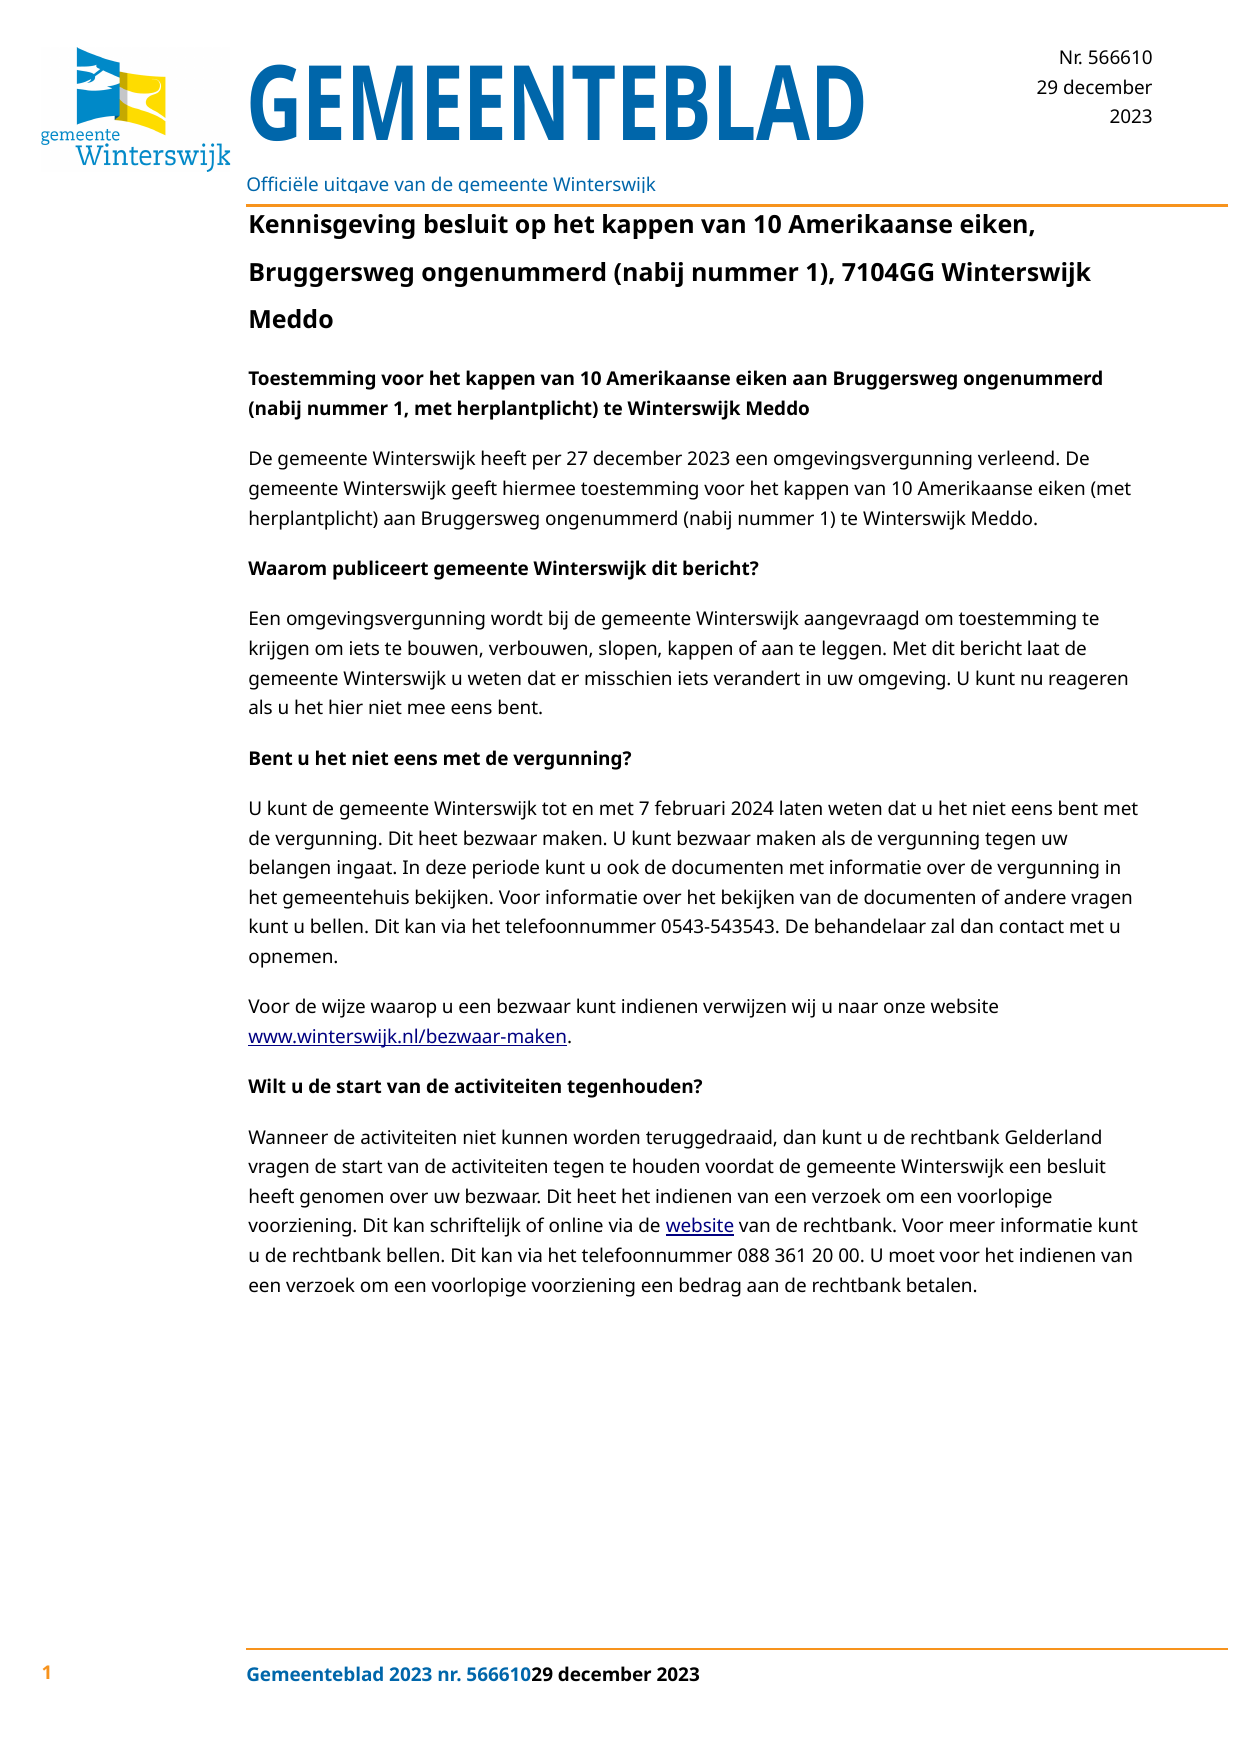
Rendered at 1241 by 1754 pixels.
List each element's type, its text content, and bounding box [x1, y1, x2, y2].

text U kunt de gemeente Winterswijk tot en met 7 februari 2024 laten weten dat u het niet eens bent met de vergunning. Dit heet bezwaar maken. U kunt bezwaar maken als de vergunning tegen uw belangen ingaat. In deze periode kunt u ook de documenten met informatie over de vergunning in het gemeentehuis bekijken. Voor informatie over het bekijken van de documenten of andere vragen kunt u bellen. Dit kan via het telefoonnummer 0543-543543. De behandelaar zal dan contact met u opnemen. [248, 795, 1152, 969]
text Wilt u de start van de activiteiten tegenhouden? [248, 1073, 1152, 1099]
text Kennisgeving besluit op het kappen van 10 Amerikaanse eiken, Bruggersweg ongenummerd (nabij nummer 1), 7104GG Winterswijk Meddo [248, 207, 1152, 336]
text Een omgevingsvergunning wordt bij de gemeente Winterswijk aangevraagd om toestemming te krijgen om iets te bouwen, verbouwen, slopen, kappen of aan te leggen. Met dit bericht laat de gemeente Winterswijk u weten dat er misschien iets verandert in uw omgeving. U kunt nu reageren als u het hier niet mee eens bent. [248, 606, 1152, 720]
text Toestemming voor het kappen van 10 Amerikaanse eiken aan Bruggersweg ongenummerd (nabij nummer 1, met herplantplicht) te Winterswijk Meddo [248, 366, 1152, 421]
text Bent u het niet eens met de vergunning? [248, 745, 1152, 770]
text De gemeente Winterswijk heeft per 27 december 2023 een omgevingsvergunning verleend. De gemeente Winterswijk geeft hiermee toestemming voor het kappen van 10 Amerikaanse eiken (met herplantplicht) aan Bruggersweg ongenummerd (nabij nummer 1) te Winterswijk Meddo. [248, 446, 1152, 530]
text Voor de wijze waarop u een bezwaar kunt indienen verwijzen wij u naar onze website www.winterswijk.nl/bezwaar-maken. [248, 993, 1152, 1049]
picture [225, 153, 231, 162]
text Wanneer de activiteiten niet kunnen worden teruggedraaid, dan kunt u de rechtbank Gelderland vragen de start van de activiteiten tegen te houden voordat de gemeente Winterswijk een besluit heeft genomen over uw bezwaar. Dit heet het indienen van een verzoek om een voorlopige voorziening. Dit kan schriftelijk of online via de website van de rechtbank. Voor meer informatie kunt u de rechtbank bellen. Dit kan via het telefoonnummer 088 361 20 00. U moet voor het indienen van een verzoek om een voorlopige voorziening een bedrag aan de rechtbank betalen. [248, 1124, 1152, 1297]
text Waarom publiceert gemeente Winterswijk dit bericht? [248, 555, 1152, 581]
picture [41, 47, 231, 172]
